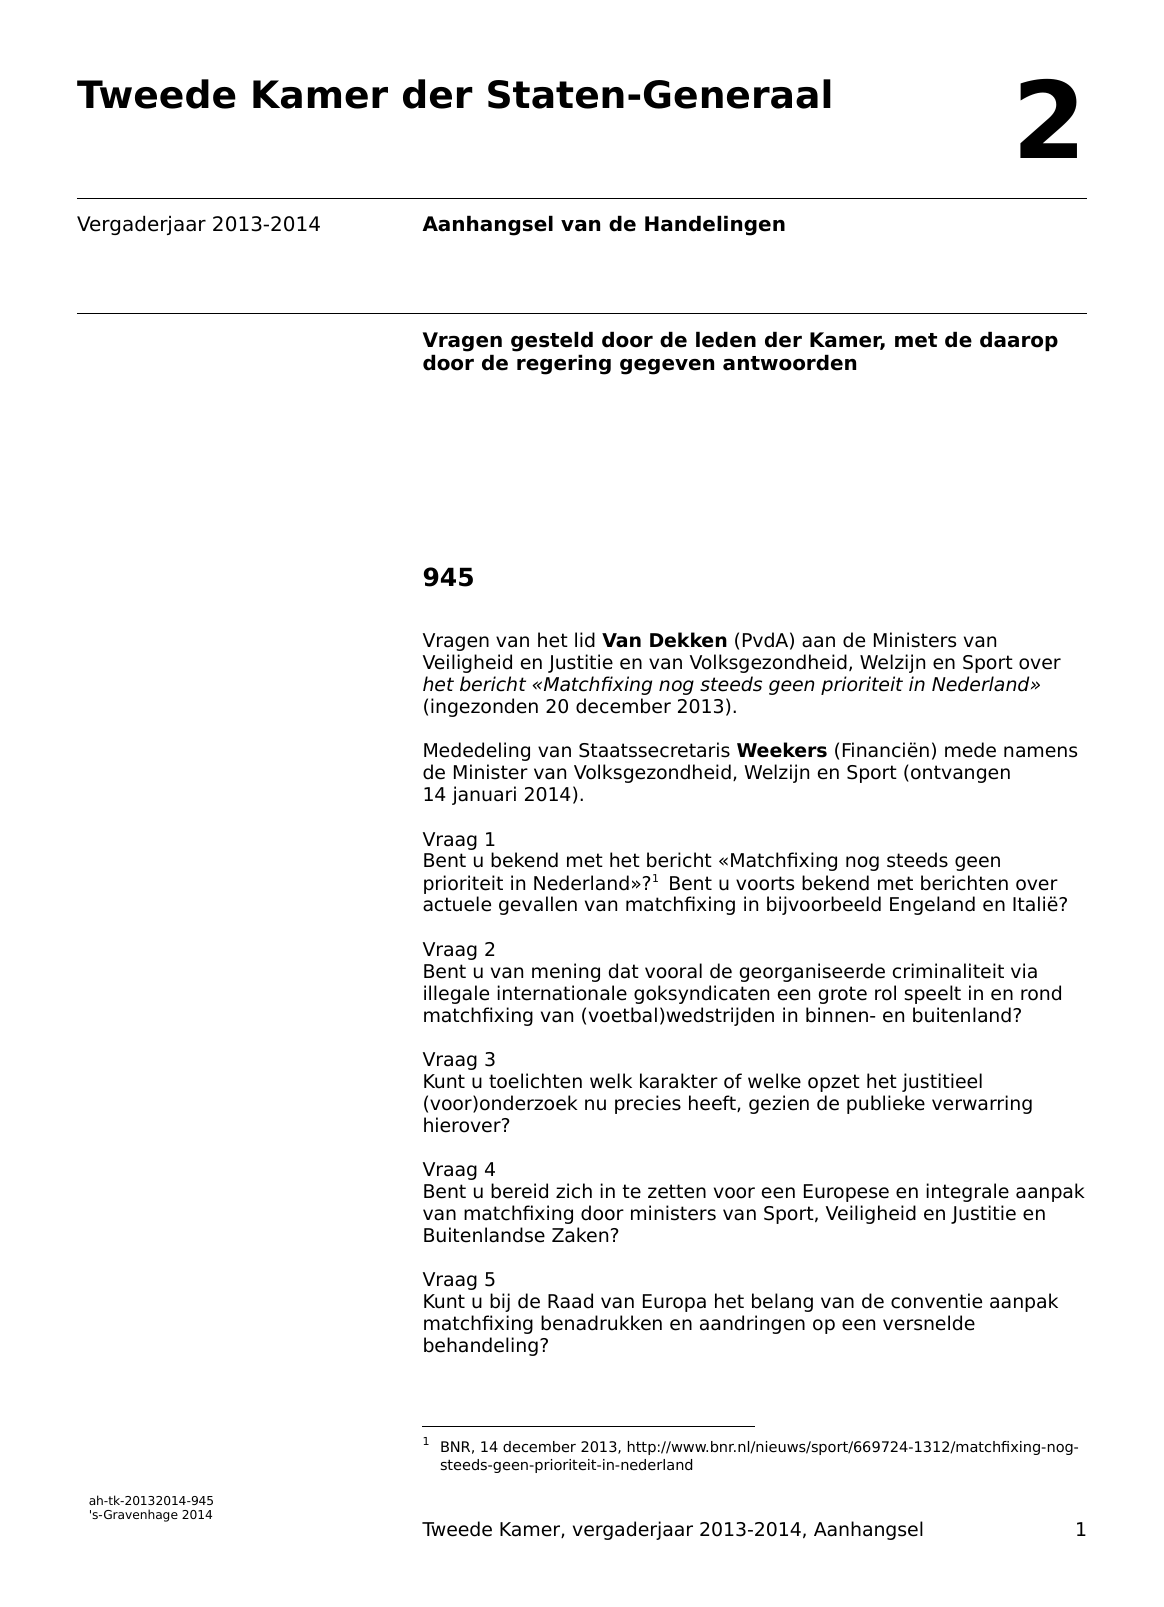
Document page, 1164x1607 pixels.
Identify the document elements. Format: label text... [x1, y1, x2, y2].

text Vraag 3 [422, 1049, 1087, 1071]
text Bent u bekend met het bericht «Matchfixing nog steeds geen prioriteit in Nederland»? Bent u voorts bekend met berichten over actuele gevallen van matchfixing in bijvoorbeeld Engeland en Italië? [422, 850, 1087, 916]
table_cell Vragen gesteld door de leden der Kamer, met de daarop door de regering gegeven antwoorden [422, 314, 1087, 375]
table_cell Vergaderjaar 2013-2014 [77, 199, 422, 313]
table_cell Aanhangsel van de Handelingen [422, 199, 1087, 313]
text Kunt u toelichten welk karakter of welke opzet het justitieel (voor)onderzoek nu precies heeft, gezien de publieke verwarring hierover? [422, 1071, 1087, 1137]
text Bent u bereid zich in te zetten voor een Europese en integrale aanpak van matchfixing door ministers van Sport, Veiligheid en Justitie en Buitenlandse Zaken? [422, 1181, 1087, 1247]
text 's-Gravenhage 2014 [88, 1508, 323, 1522]
text Bent u van mening dat vooral de georganiseerde criminaliteit via illegale internationale goksyndicaten een grote rol speelt in en rond matchfixing van (voetbal)wedstrijden in binnen- en buitenland? [422, 961, 1087, 1026]
text 945 [422, 563, 1087, 592]
table_header 2 [886, 59, 1087, 198]
text Vraag 4 [422, 1159, 1087, 1181]
text Kunt u bij de Raad van Europa het belang van de conventie aanpak matchfixing benadrukken en aandringen op een versnelde behandeling? [422, 1291, 1087, 1357]
text Vraag 1 [422, 828, 1087, 850]
table_header Tweede Kamer der Staten-Generaal [77, 59, 886, 198]
text ah-tk-20132014-945 [88, 1494, 323, 1508]
text Vraag 5 [422, 1269, 1087, 1291]
text Vragen van het lid Van Dekken (PvdA) aan de Ministers van Veiligheid en Justitie en van Volksgezondheid, Welzijn en Sport over het bericht «Matchfixing nog steeds geen prioriteit in Nederland» (ingezonden 20 december 2013). [422, 630, 1087, 718]
text BNR, 14 december 2013, http://www.bnr.nl/nieuws/sport/669724-1312/matchfixing-nog-steeds-geen-prioriteit-in-nederland [422, 1435, 1087, 1474]
text Mededeling van Staatssecretaris Weekers (Financiën) mede namens de Minister van Volksgezondheid, Welzijn en Sport (ontvangen 14 januari 2014). [422, 740, 1087, 806]
table_cell [77, 314, 422, 375]
text Vraag 2 [422, 938, 1087, 961]
